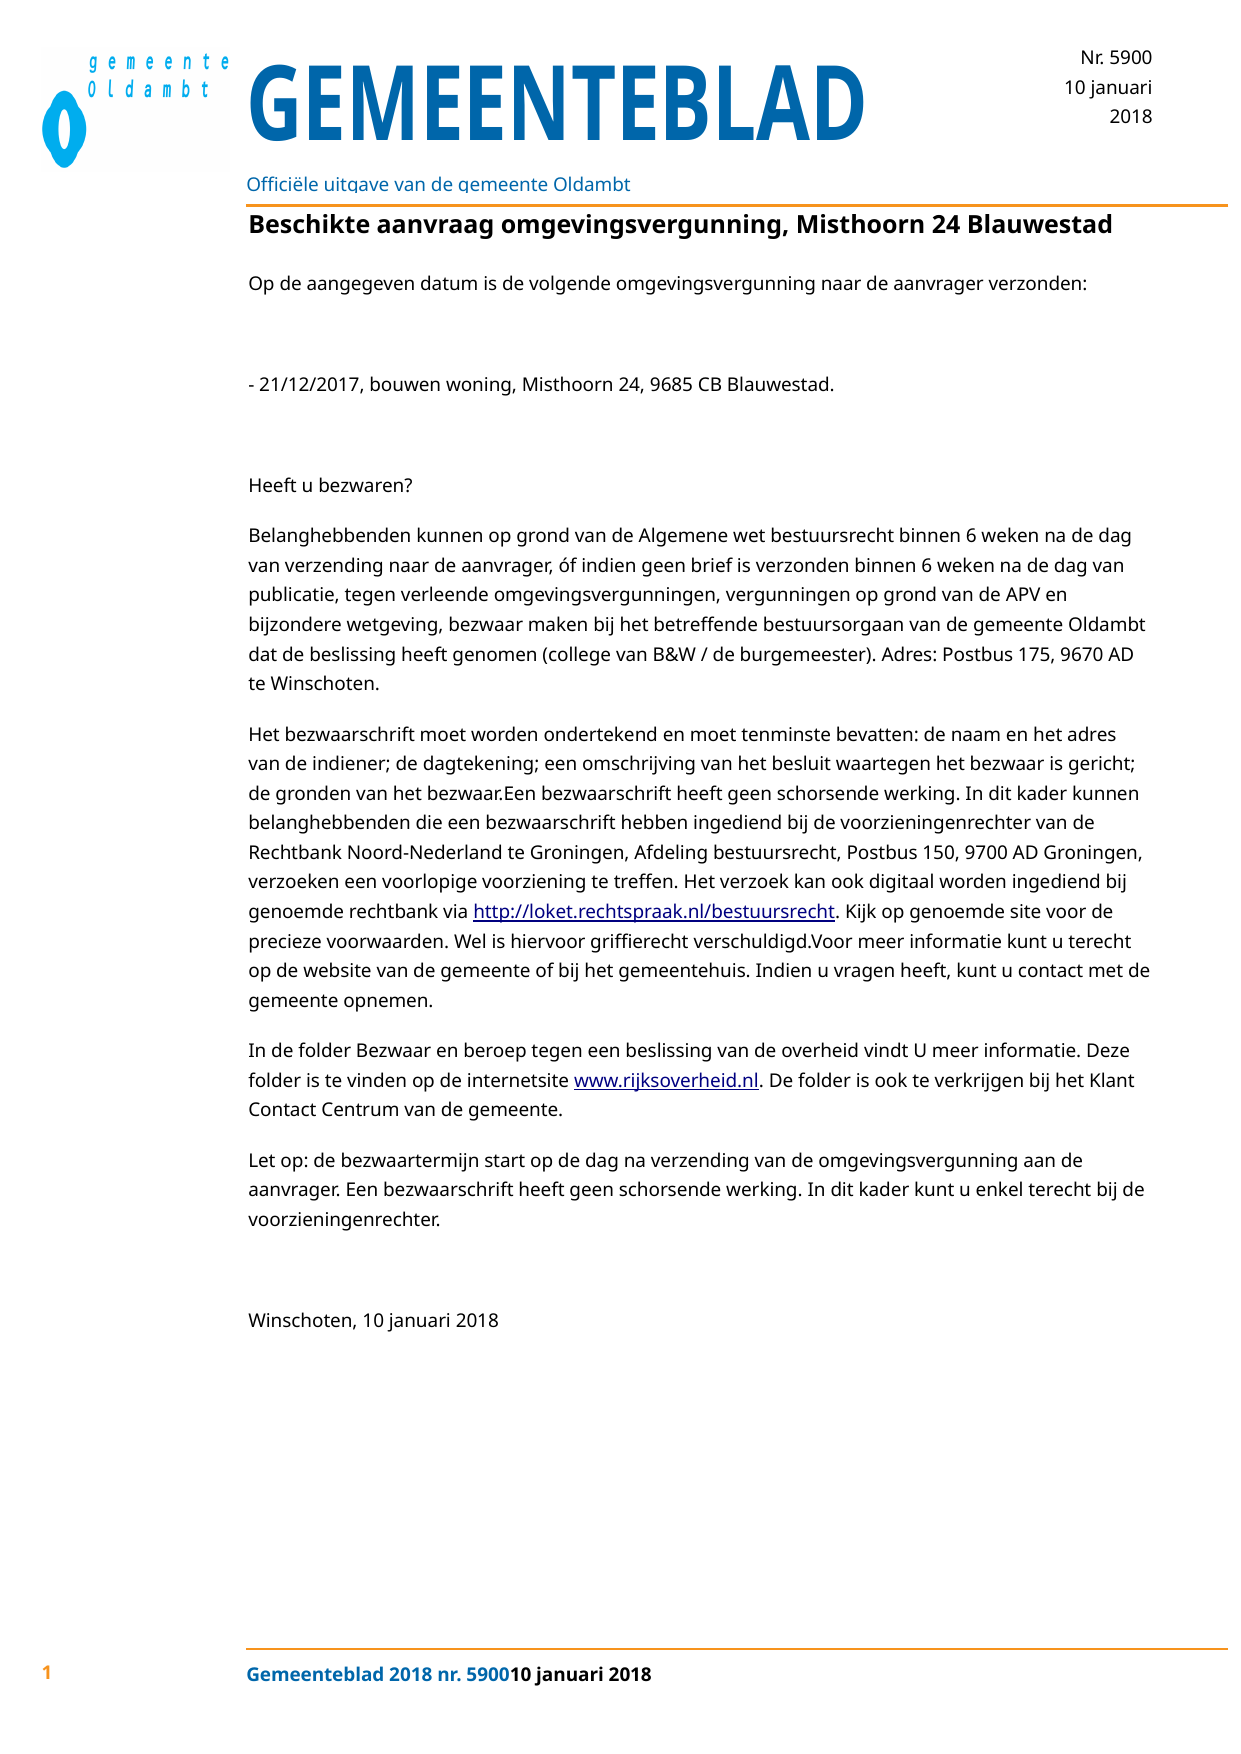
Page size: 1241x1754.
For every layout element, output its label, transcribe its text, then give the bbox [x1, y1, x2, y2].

text Belanghebbenden kunnen op grond van de Algemene wet bestuursrecht binnen 6 weken na de dag van verzending naar de aanvrager, óf indien geen brief is verzonden binnen 6 weken na de dag van publicatie, tegen verleende omgevingsvergunningen, vergunningen op grond van de APV en bijzondere wetgeving, bezwaar maken bij het betreffende bestuursorgaan van de gemeente Oldambt dat de beslissing heeft genomen (college van B&W / de burgemeester). Adres: Postbus 175, 9670 AD te Winschoten. [248, 522, 1152, 696]
text Het bezwaarschrift moet worden ondertekend en moet tenminste bevatten: de naam en het adres van de indiener; de dagtekening; een omschrijving van het besluit waartegen het bezwaar is gericht; de gronden van het bezwaar.Een bezwaarschrift heeft geen schorsende werking. In dit kader kunnen belanghebbenden die een bezwaarschrift hebben ingediend bij de voorzieningenrechter van de Rechtbank Noord-Nederland te Groningen, Afdeling bestuursrecht, Postbus 150, 9700 AD Groningen, verzoeken een voorlopige voorziening te treffen. Het verzoek kan ook digitaal worden ingediend bij genoemde rechtbank via http://loket.rechtspraak.nl/bestuursrecht. Kijk op genoemde site voor de precieze voorwaarden. Wel is hiervoor griffierecht verschuldigd.Voor meer informatie kunt u terecht op de website van de gemeente of bij het gemeentehuis. Indien u vragen heeft, kunt u contact met de gemeente opnemen. [248, 721, 1152, 1013]
text Beschikte aanvraag omgevingsvergunning, Misthoorn 24 Blauwestad [248, 207, 1152, 241]
text Winschoten, 10 januari 2018 [248, 1307, 1152, 1333]
text Op de aangegeven datum is de volgende omgevingsvergunning naar de aanvrager verzonden: [248, 270, 1152, 296]
text - 21/12/2017, bouwen woning, Misthoorn 24, 9685 CB Blauwestad. [248, 371, 1152, 397]
text Heeft u bezwaren? [248, 472, 1152, 498]
text Let op: de bezwaartermijn start op de dag na verzending van de omgevingsvergunning aan de aanvrager. Een bezwaarschrift heeft geen schorsende werking. In dit kader kunt u enkel terecht bij de voorzieningenrechter. [248, 1147, 1152, 1232]
text In de folder Bezwaar en beroep tegen een beslissing van de overheid vindt U meer informatie. Deze folder is te vinden op de internetsite www.rijksoverheid.nl. De folder is ook te verkrijgen bij het Klant Contact Centrum van de gemeente. [248, 1037, 1152, 1122]
picture [41, 47, 231, 172]
